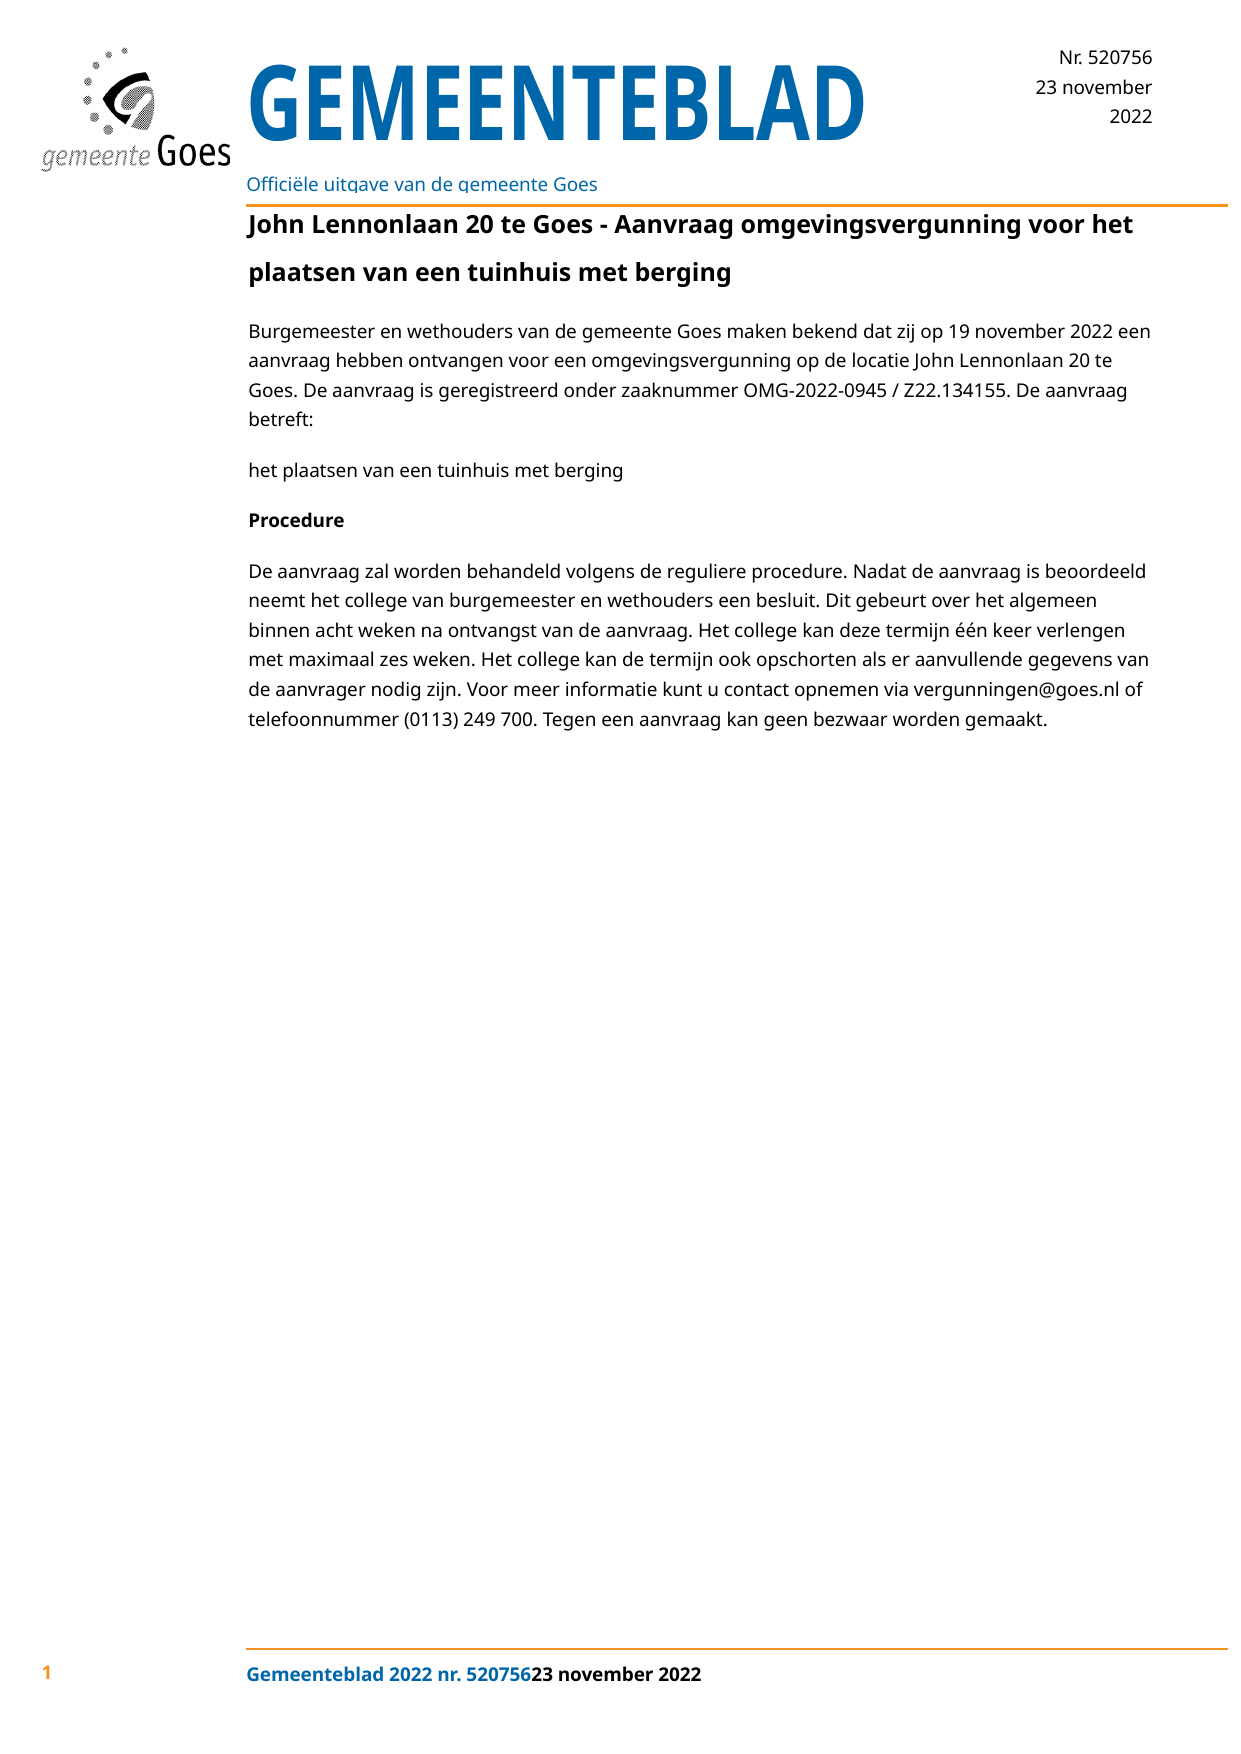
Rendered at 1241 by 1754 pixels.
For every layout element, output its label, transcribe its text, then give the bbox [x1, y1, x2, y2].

text Procedure [248, 507, 1152, 533]
picture [41, 47, 231, 172]
text Burgemeester en wethouders van de gemeente Goes maken bekend dat zij op 19 november 2022 een aanvraag hebben ontvangen voor een omgevingsvergunning op de locatie John Lennonlaan 20 te Goes. De aanvraag is geregistreerd onder zaaknummer OMG-2022-0945 / Z22.134155. De aanvraag betreft: [248, 318, 1152, 432]
text John Lennonlaan 20 te Goes - Aanvraag omgevingsvergunning voor het plaatsen van een tuinhuis met berging [248, 207, 1152, 288]
text De aanvraag zal worden behandeld volgens de reguliere procedure. Nadat de aanvraag is beoordeeld neemt het college van burgemeester en wethouders een besluit. Dit gebeurt over het algemeen binnen acht weken na ontvangst van de aanvraag. Het college kan deze termijn één keer verlengen met maximaal zes weken. Het college kan de termijn ook opschorten als er aanvullende gegevens van de aanvrager nodig zijn. Voor meer informatie kunt u contact opnemen via vergunningen@goes.nl of telefoonnummer (0113) 249 700. Tegen een aanvraag kan geen bezwaar worden gemaakt. [248, 558, 1152, 732]
text het plaatsen van een tuinhuis met berging [248, 457, 1152, 483]
